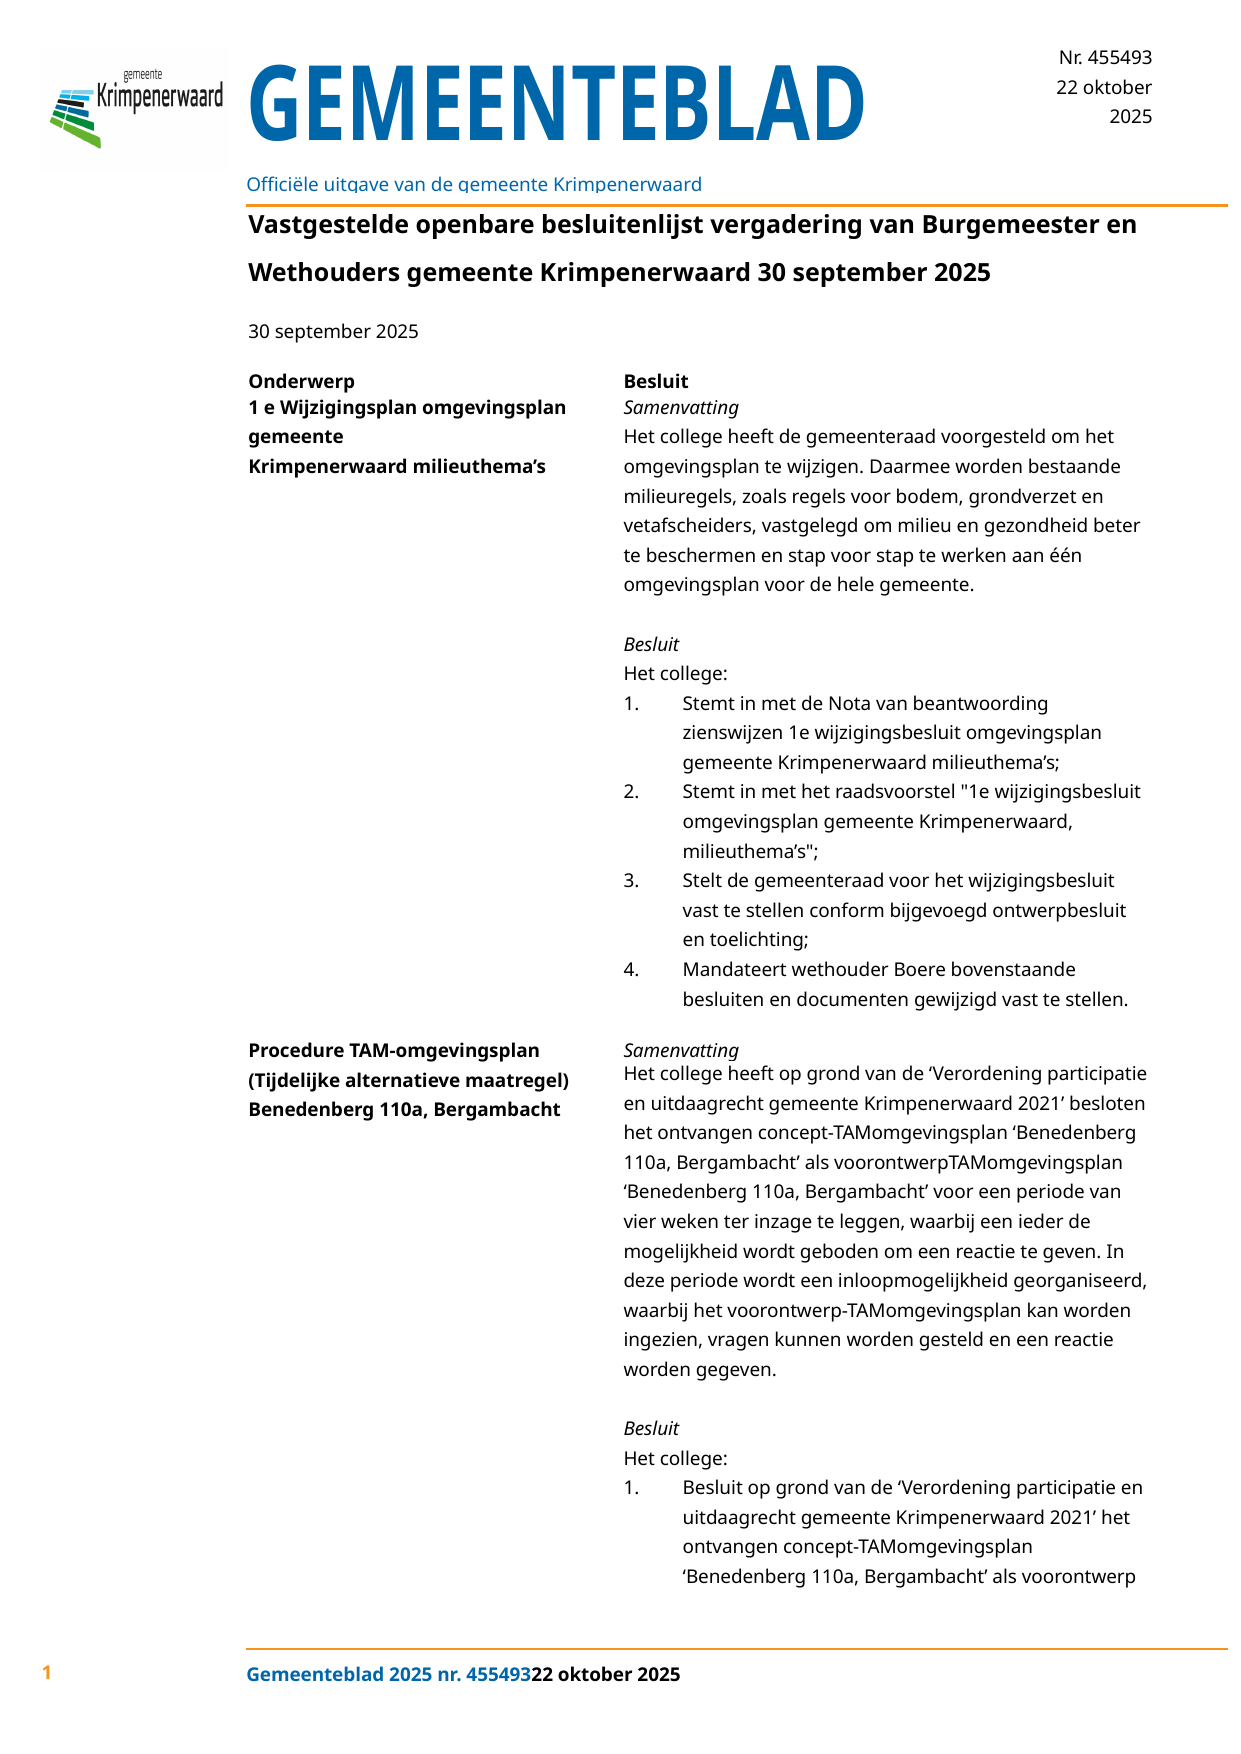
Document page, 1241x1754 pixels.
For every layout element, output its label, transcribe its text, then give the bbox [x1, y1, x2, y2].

text Vastgestelde openbare besluitenlijst vergadering van Burgemeester en Wethouders gemeente Krimpenerwaard 30 september 2025 [248, 207, 1152, 288]
picture [41, 47, 231, 172]
table_cell [623, 1012, 1152, 1037]
table_cell 1 e Wijzigingsplan omgevingsplan gemeente Krimpenerwaard milieuthema’s [248, 394, 623, 1012]
table_cell Samenvatting Het college heeft de gemeenteraad voorgesteld om het omgevingsplan te wijzigen. Daarmee worden bestaande milieuregels, zoals regels voor bodem, grondverzet en vetafscheiders, vastgelegd om milieu en gezondheid beter te beschermen en stap voor stap te werken aan één omgevingsplan voor de hele gemeente. Besluit Het college: Stemt in met de Nota van beantwoording zienswijzen 1e wijzigingsbesluit omgevingsplan gemeente Krimpenerwaard milieuthema’s; Stemt in met het raadsvoorstel "1e wijzigingsbesluit omgevingsplan gemeente Krimpenerwaard, milieuthema’s"; Stelt de gemeenteraad voor het wijzigingsbesluit vast te stellen conform bijgevoegd ontwerpbesluit en toelichting; Mandateert wethouder Boere bovenstaande besluiten en documenten gewijzigd vast te stellen. [623, 394, 1152, 1012]
table_header Besluit [623, 369, 1152, 394]
table_cell [248, 1012, 623, 1037]
table_header Onderwerp [248, 369, 623, 394]
table_cell Samenvatting Het college heeft op grond van de ‘Verordening participatie en uitdaagrecht gemeente Krimpenerwaard 2021’ besloten het ontvangen concept-TAMomgevingsplan ‘Benedenberg 110a, Bergambacht’ als voorontwerpTAMomgevingsplan ‘Benedenberg 110a, Bergambacht’ voor een periode van vier weken ter inzage te leggen, waarbij een ieder de mogelijkheid wordt geboden om een reactie te geven. In deze periode wordt een inloopmogelijkheid georganiseerd, waarbij het voorontwerp-TAMomgevingsplan kan worden ingezien, vragen kunnen worden gesteld en een reactie worden gegeven. Besluit Het college: Besluit op grond van de ‘Verordening participatie en uitdaagrecht gemeente Krimpenerwaard 2021’ het ontvangen concept-TAMomgevingsplan ‘Benedenberg 110a, Bergambacht’ als voorontwerp [623, 1037, 1152, 1589]
table_cell Procedure TAM-omgevingsplan (Tijdelijke alternatieve maatregel) Benedenberg 110a, Bergambacht [248, 1037, 623, 1589]
text 30 september 2025 [248, 318, 1152, 344]
